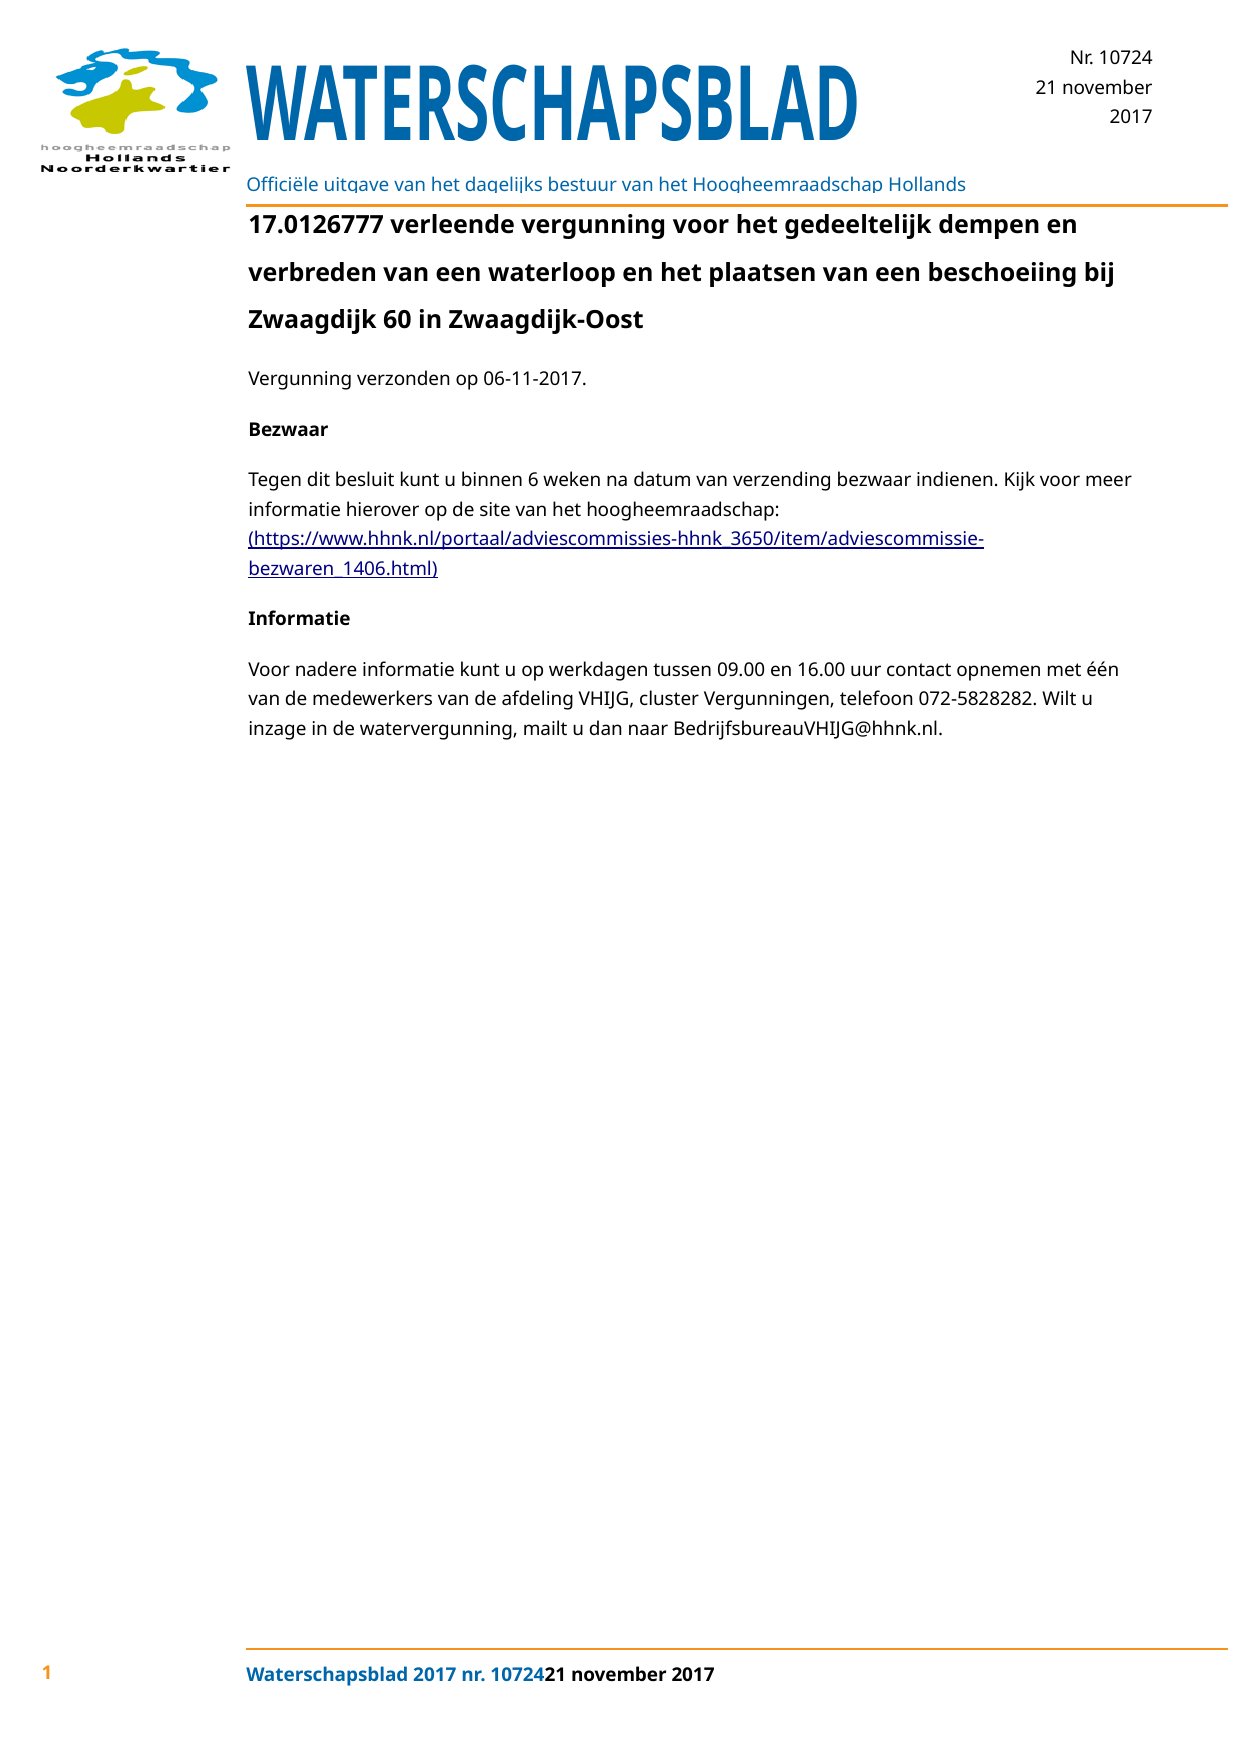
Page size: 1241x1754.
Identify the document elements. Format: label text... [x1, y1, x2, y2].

text Tegen dit besluit kunt u binnen 6 weken na datum van verzending bezwaar indienen. Kijk voor meer informatie hierover op de site van het hoogheemraadschap: (https://www.hhnk.nl/portaal/adviescommissies-hhnk_3650/item/adviescommissie-bezwaren_1406.html) [248, 466, 1152, 581]
text Bezwaar [248, 416, 1152, 442]
text Informatie [248, 606, 1152, 631]
picture [41, 47, 231, 172]
text 17.0126777 verleende vergunning voor het gedeeltelijk dempen en verbreden van een waterloop en het plaatsen van een beschoeiing bij Zwaagdijk 60 in Zwaagdijk-Oost [248, 207, 1152, 336]
text Voor nadere informatie kunt u op werkdagen tussen 09.00 en 16.00 uur contact opnemen met één van de medewerkers van de afdeling VHIJG, cluster Vergunningen, telefoon 072-5828282. Wilt u inzage in de watervergunning, mailt u dan naar BedrijfsbureauVHIJG@hhnk.nl. [248, 656, 1152, 741]
text Vergunning verzonden op 06-11-2017. [248, 366, 1152, 391]
